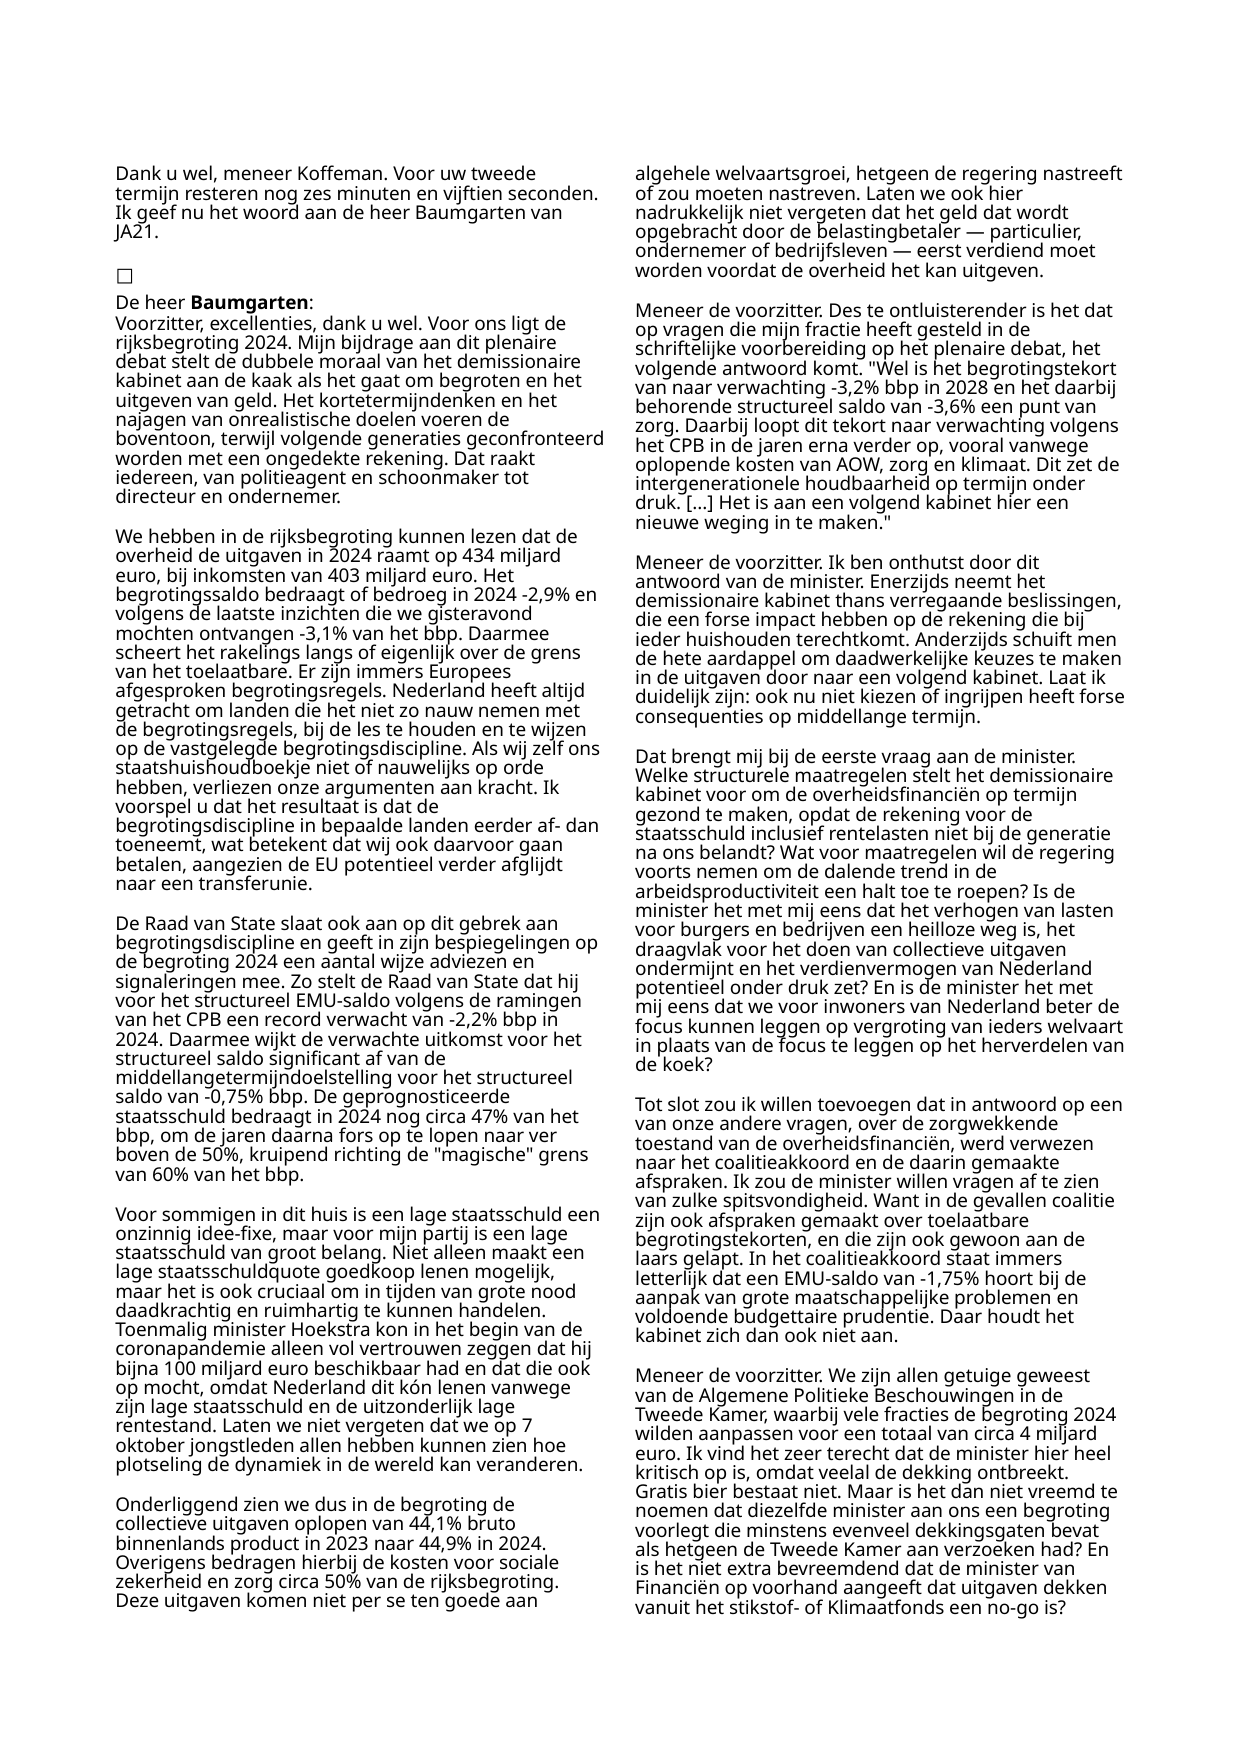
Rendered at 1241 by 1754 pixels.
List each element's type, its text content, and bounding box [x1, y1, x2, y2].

text Meneer de voorzitter. We zijn allen getuige geweest van de Algemene Politieke Beschouwingen in de Tweede Kamer, waarbij vele fracties de begroting 2024 wilden aanpassen voor een totaal van circa 4 miljard euro. Ik vind het zeer terecht dat de minister hier heel kritisch op is, omdat veelal de dekking ontbreekt. Gratis bier bestaat niet. Maar is het dan niet vreemd te noemen dat diezelfde minister aan ons een begroting voorlegt die minstens evenveel dekkingsgaten bevat als hetgeen de Tweede Kamer aan verzoeken had? En is het niet extra bevreemdend dat de minister van Financiën op voorhand aangeeft dat uitgaven dekken vanuit het stikstof- of Klimaatfonds een no-go is? [635, 1367, 1125, 1618]
text De heer Baumgarten: [115, 289, 605, 315]
text Dank u wel, meneer Koffeman. Voor uw tweede termijn resteren nog zes minuten en vijftien seconden. Ik geef nu het woord aan de heer Baumgarten van JA21. [115, 165, 605, 242]
text ⬜ [115, 263, 605, 289]
text Meneer de voorzitter. Ik ben onthutst door dit antwoord van de minister. Enerzijds neemt het demissionaire kabinet thans verregaande beslissingen, die een forse impact hebben op de rekening die bij ieder huishouden terechtkomt. Anderzijds schuift men de hete aardappel om daadwerkelijke keuzes te maken in de uitgaven door naar een volgend kabinet. Laat ik duidelijk zijn: ook nu niet kiezen of ingrijpen heeft forse consequenties op middellange termijn. [635, 554, 1125, 727]
text Voor sommigen in dit huis is een lage staatsschuld een onzinnig idee-fixe, maar voor mijn partij is een lage staatsschuld van groot belang. Niet alleen maakt een lage staatsschuldquote goedkoop lenen mogelijk, maar het is ook cruciaal om in tijden van grote nood daadkrachtig en ruimhartig te kunnen handelen. Toenmalig minister Hoekstra kon in het begin van de coronapandemie alleen vol vertrouwen zeggen dat hij bijna 100 miljard euro beschikbaar had en dat die ook op mocht, omdat Nederland dit kón lenen vanwege zijn lage staatsschuld en de uitzonderlijk lage rentestand. Laten we niet vergeten dat we op 7 oktober jongstleden allen hebben kunnen zien hoe plotseling de dynamiek in de wereld kan veranderen. [115, 1206, 605, 1475]
text Dat brengt mij bij de eerste vraag aan de minister. Welke structurele maatregelen stelt het demissionaire kabinet voor om de overheidsfinanciën op termijn gezond te maken, opdat de rekening voor de staatsschuld inclusief rentelasten niet bij de generatie na ons belandt? Wat voor maatregelen wil de regering voorts nemen om de dalende trend in de arbeidsproductiviteit een halt toe te roepen? Is de minister het met mij eens dat het verhogen van lasten voor burgers en bedrijven een heilloze weg is, het draagvlak voor het doen van collectieve uitgaven ondermijnt en het verdienvermogen van Nederland potentieel onder druk zet? En is de minister het met mij eens dat we voor inwoners van Nederland beter de focus kunnen leggen op vergroting van ieders welvaart in plaats van de focus te leggen op het herverdelen van de koek? [635, 748, 1125, 1075]
text Onderliggend zien we dus in de begroting de collectieve uitgaven oplopen van 44,1% bruto binnenlands product in 2023 naar 44,9% in 2024. Overigens bedragen hierbij de kosten voor sociale zekerheid en zorg circa 50% van de rijksbegroting. Deze uitgaven komen niet per se ten goede aan [115, 1496, 605, 1612]
text De Raad van State slaat ook aan op dit gebrek aan begrotingsdiscipline en geeft in zijn bespiegelingen op de begroting 2024 een aantal wijze adviezen en signaleringen mee. Zo stelt de Raad van State dat hij voor het structureel EMU-saldo volgens de ramingen van het CPB een record verwacht van -2,2% bbp in 2024. Daarmee wijkt de verwachte uitkomst voor het structureel saldo significant af van de middellangetermijndoelstelling voor het structureel saldo van -0,75% bbp. De geprognosticeerde staatsschuld bedraagt in 2024 nog circa 47% van het bbp, om de jaren daarna fors op te lopen naar ver boven de 50%, kruipend richting de "magische" grens van 60% van het bbp. [115, 915, 605, 1185]
text Voorzitter, excellenties, dank u wel. Voor ons ligt de rijksbegroting 2024. Mijn bijdrage aan dit plenaire debat stelt de dubbele moraal van het demissionaire kabinet aan de kaak als het gaat om begroten en het uitgeven van geld. Het kortetermijndenken en het najagen van onrealistische doelen voeren de boventoon, terwijl volgende generaties geconfronteerd worden met een ongedekte rekening. Dat raakt iedereen, van politieagent en schoonmaker tot directeur en ondernemer. [115, 315, 605, 507]
text Tot slot zou ik willen toevoegen dat in antwoord op een van onze andere vragen, over de zorgwekkende toestand van de overheidsfinanciën, werd verwezen naar het coalitieakkoord en de daarin gemaakte afspraken. Ik zou de minister willen vragen af te zien van zulke spitsvondigheid. Want in de gevallen coalitie zijn ook afspraken gemaakt over toelaatbare begrotingstekorten, en die zijn ook gewoon aan de laars gelapt. In het coalitieakkoord staat immers letterlijk dat een EMU-saldo van -1,75% hoort bij de aanpak van grote maatschappelijke problemen en voldoende budgettaire prudentie. Daar houdt het kabinet zich dan ook niet aan. [635, 1096, 1125, 1347]
text algehele welvaartsgroei, hetgeen de regering nastreeft of zou moeten nastreven. Laten we ook hier nadrukkelijk niet vergeten dat het geld dat wordt opgebracht door de belastingbetaler — particulier, ondernemer of bedrijfsleven — eerst verdiend moet worden voordat de overheid het kan uitgeven. [635, 165, 1125, 281]
text We hebben in de rijksbegroting kunnen lezen dat de overheid de uitgaven in 2024 raamt op 434 miljard euro, bij inkomsten van 403 miljard euro. Het begrotingssaldo bedraagt of bedroeg in 2024 -2,9% en volgens de laatste inzichten die we gisteravond mochten ontvangen -3,1% van het bbp. Daarmee scheert het rakelings langs of eigenlijk over de grens van het toelaatbare. Er zijn immers Europees afgesproken begrotingsregels. Nederland heeft altijd getracht om landen die het niet zo nauw nemen met de begrotingsregels, bij de les te houden en te wijzen op de vastgelegde begrotingsdiscipline. Als wij zelf ons staatshuishoudboekje niet of nauwelijks op orde hebben, verliezen onze argumenten aan kracht. Ik voorspel u dat het resultaat is dat de begrotingsdiscipline in bepaalde landen eerder af- dan toeneemt, wat betekent dat wij ook daarvoor gaan betalen, aangezien de EU potentieel verder afglijdt naar een transferunie. [115, 528, 605, 894]
text Meneer de voorzitter. Des te ontluisterender is het dat op vragen die mijn fractie heeft gesteld in de schriftelijke voorbereiding op het plenaire debat, het volgende antwoord komt. "Wel is het begrotingstekort van naar verwachting -3,2% bbp in 2028 en het daarbij behorende structureel saldo van -3,6% een punt van zorg. Daarbij loopt dit tekort naar verwachting volgens het CPB in de jaren erna verder op, vooral vanwege oplopende kosten van AOW, zorg en klimaat. Dit zet de intergenerationele houdbaarheid op termijn onder druk. [...] Het is aan een volgend kabinet hier een nieuwe weging in te maken." [635, 302, 1125, 533]
